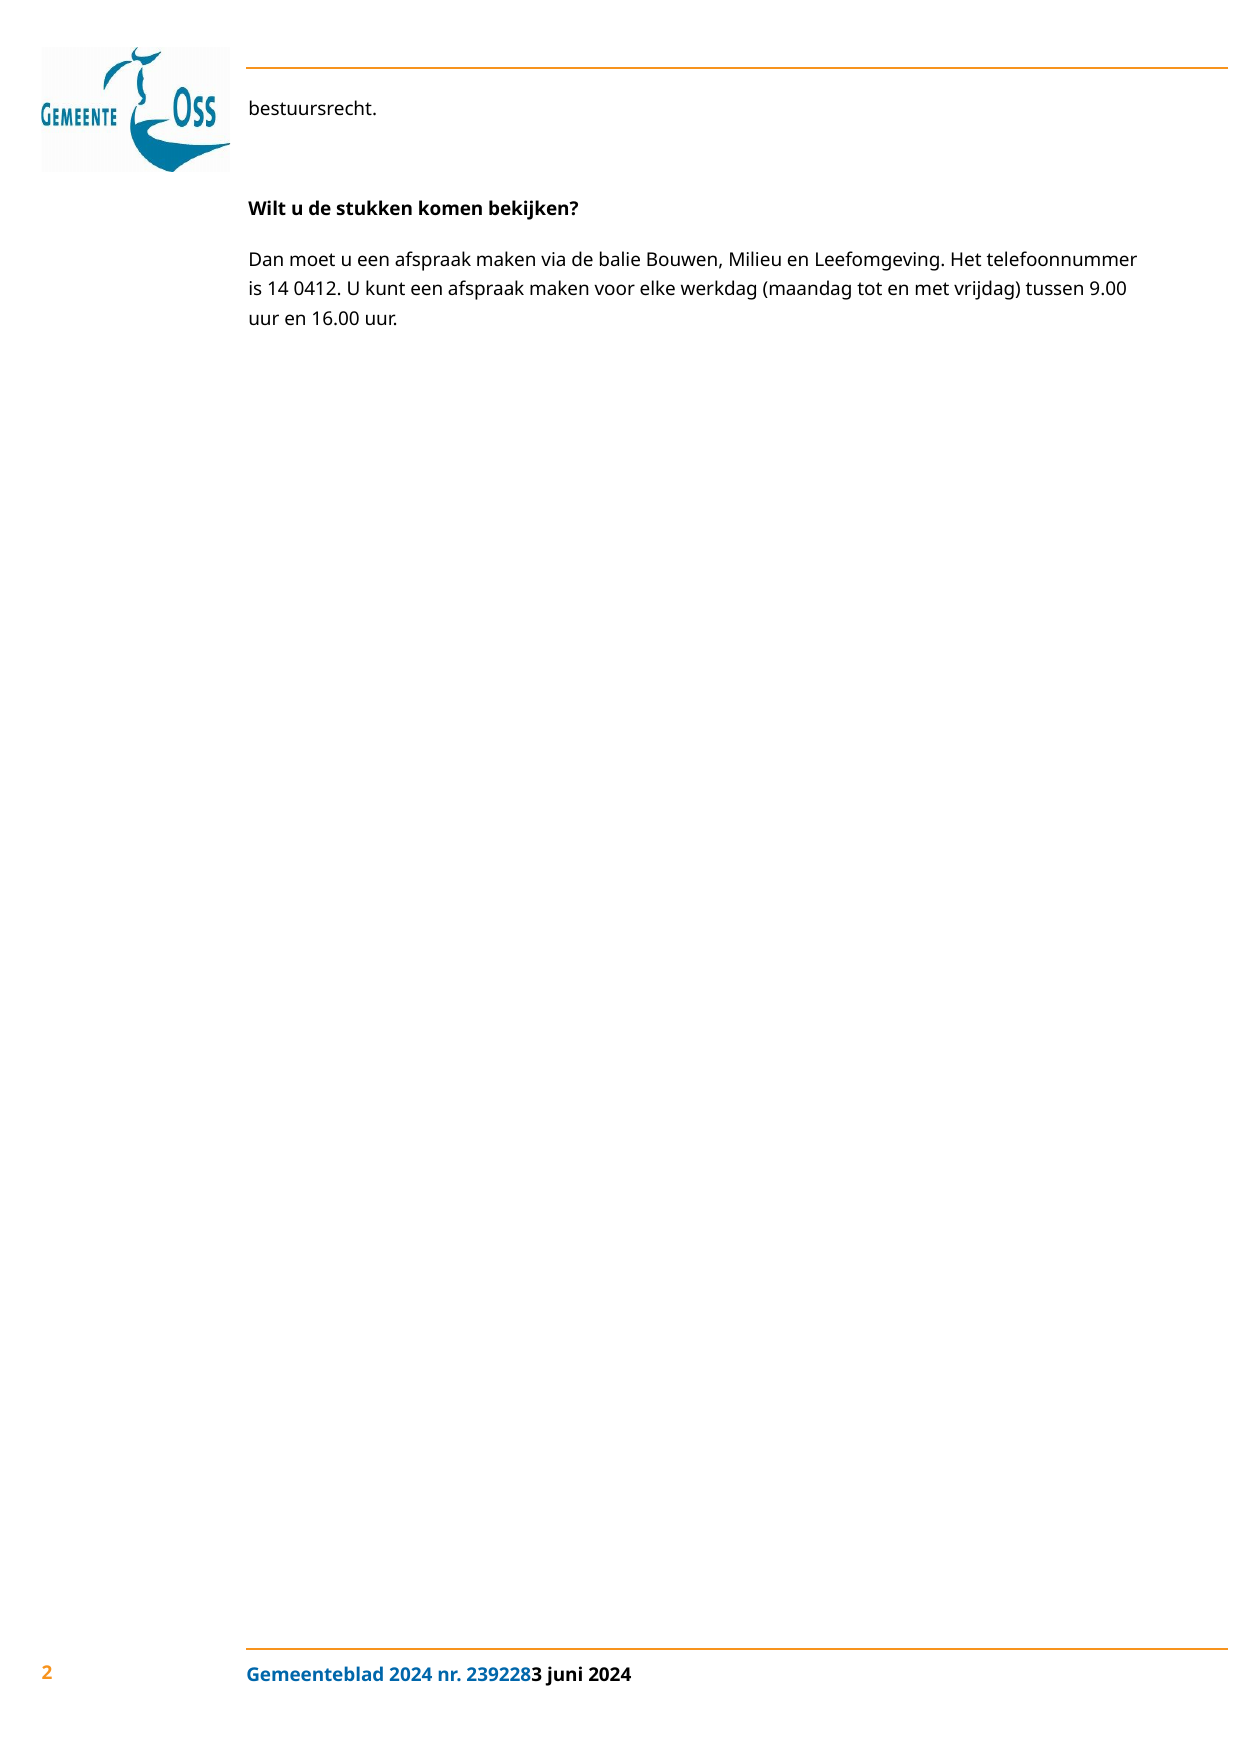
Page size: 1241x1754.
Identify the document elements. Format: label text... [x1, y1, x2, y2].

text Dan moet u een afspraak maken via de balie Bouwen, Milieu en Leefomgeving. Het telefoonnummer is 14 0412. U kunt een afspraak maken voor elke werkdag (maandag tot en met vrijdag) tussen 9.00 uur en 16.00 uur. [248, 246, 1152, 331]
text Wilt u de stukken komen bekijken? [248, 196, 1152, 221]
picture [41, 47, 231, 172]
text bestuursrecht. [248, 95, 1152, 121]
